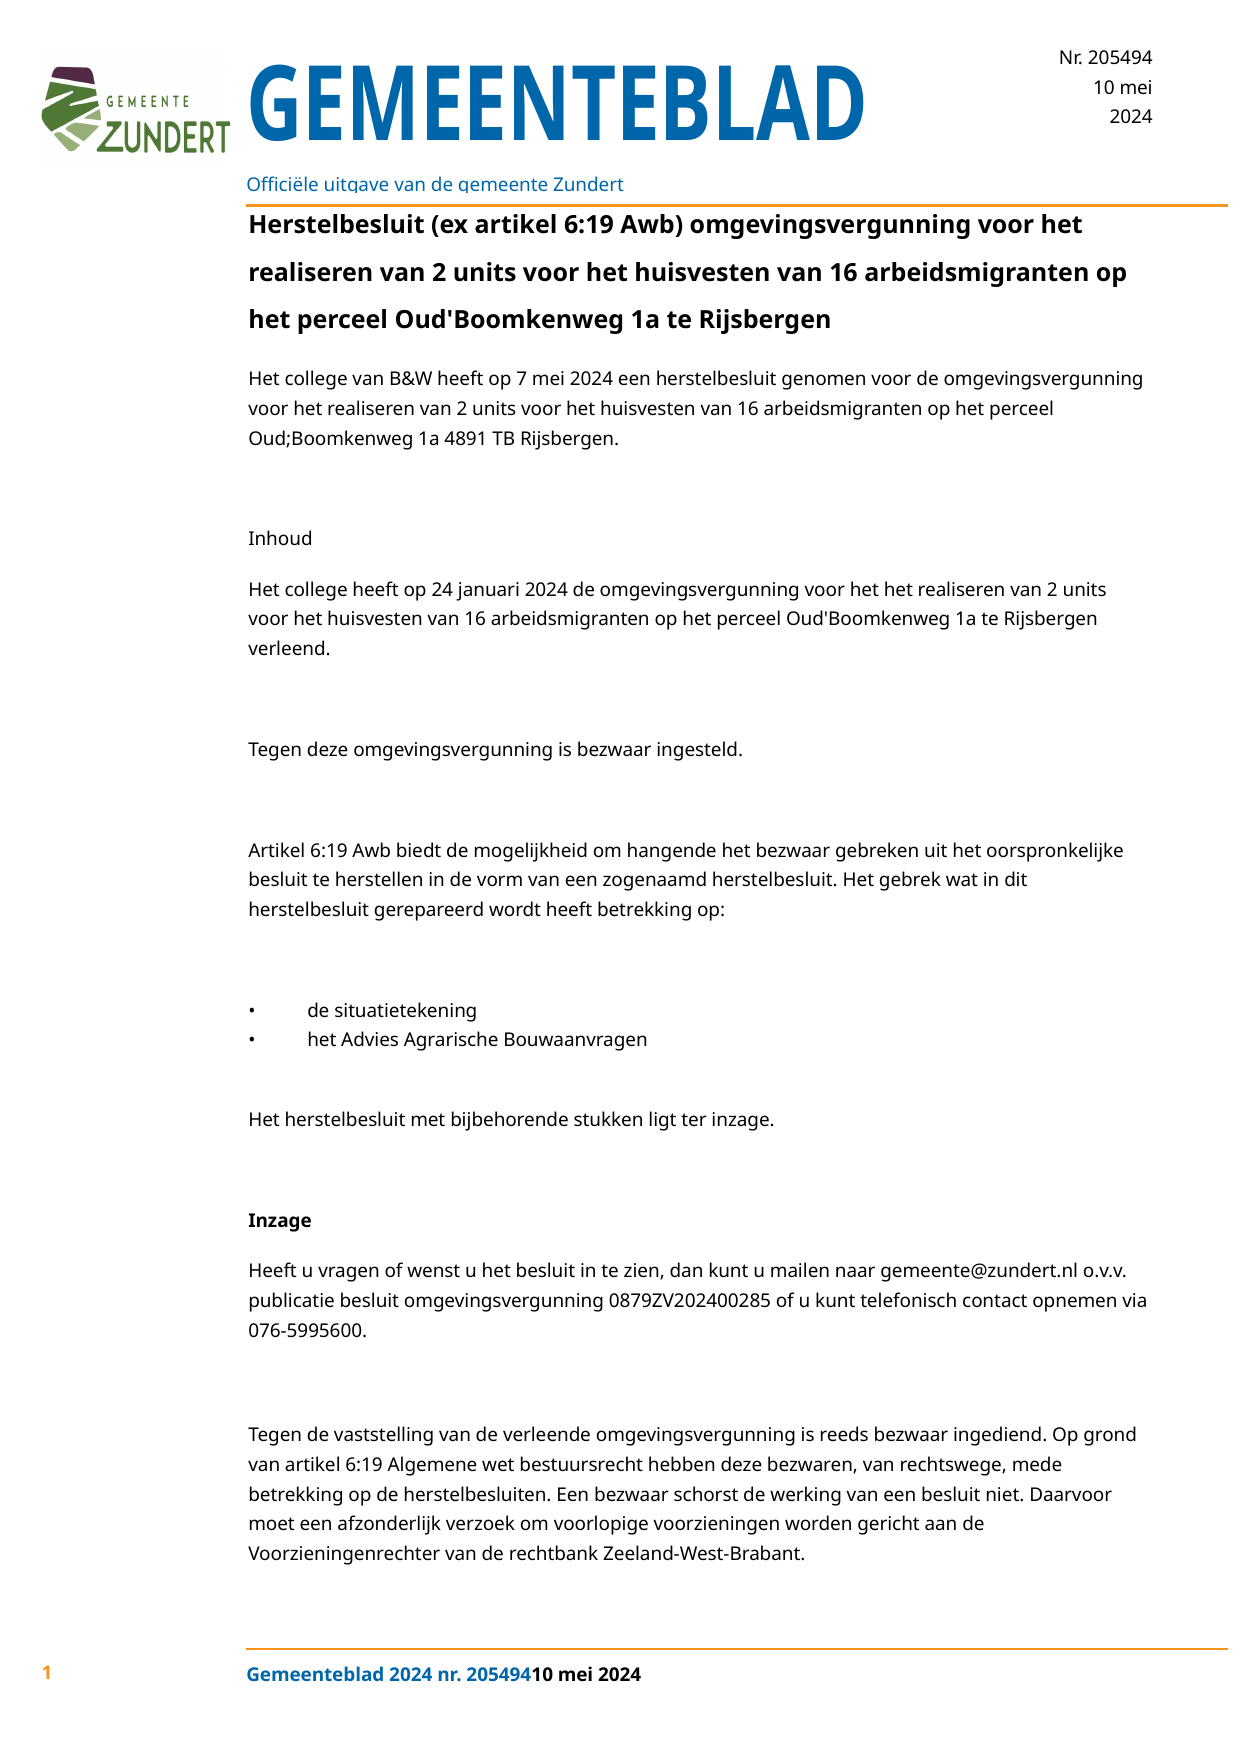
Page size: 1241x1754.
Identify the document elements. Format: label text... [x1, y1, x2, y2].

text ﻿ [248, 1367, 1152, 1396]
text Tegen deze omgevingsvergunning is bezwaar ingesteld. [248, 736, 1152, 762]
text Het herstelbesluit met bijbehorende stukken ligt ter inzage. [248, 1106, 1152, 1132]
text Inhoud [248, 526, 1152, 551]
text Heeft u vragen of wenst u het besluit in te zien, dan kunt u mailen naar gemeente@zundert.nl o.v.v. publicatie besluit omgevingsvergunning 0879ZV202400285 of u kunt telefonisch contact opnemen via 076-5995600. [248, 1258, 1152, 1342]
picture [41, 47, 231, 172]
text Het college heeft op 24 januari 2024 de omgevingsvergunning voor het het realiseren van 2 units voor het huisvesten van 16 arbeidsmigranten op het perceel Oud'Boomkenweg 1a te Rijsbergen verleend. [248, 576, 1152, 661]
text Herstelbesluit (ex artikel 6:19 Awb) omgevingsvergunning voor het realiseren van 2 units voor het huisvesten van 16 arbeidsmigranten op het perceel Oud'Boomkenweg 1a te Rijsbergen [248, 207, 1152, 336]
text Het college van B&W heeft op 7 mei 2024 een herstelbesluit genomen voor de omgevingsvergunning voor het realiseren van 2 units voor het huisvesten van 16 arbeidsmigranten op het perceel Oud;Boomkenweg 1a 4891 TB Rijsbergen. [248, 366, 1152, 450]
text Inzage [248, 1207, 1152, 1233]
list de situatietekening [248, 997, 1152, 1022]
list het Advies Agrarische Bouwaanvragen [248, 1026, 1152, 1052]
text Artikel 6:19 Awb biedt de mogelijkheid om hangende het bezwaar gebreken uit het oorspronkelijke besluit te herstellen in de vorm van een zogenaamd herstelbesluit. Het gebrek wat in dit herstelbesluit gerepareerd wordt heeft betrekking op: [248, 837, 1152, 922]
text Tegen de vaststelling van de verleende omgevingsvergunning is reeds bezwaar ingediend. Op grond van artikel 6:19 Algemene wet bestuursrecht hebben deze bezwaren, van rechtswege, mede betrekking op de herstelbesluiten. Een bezwaar schorst de werking van een besluit niet. Daarvoor moet een afzonderlijk verzoek om voorlopige voorzieningen worden gericht aan de Voorzieningenrechter van de rechtbank Zeeland-West-Brabant. [248, 1422, 1152, 1566]
